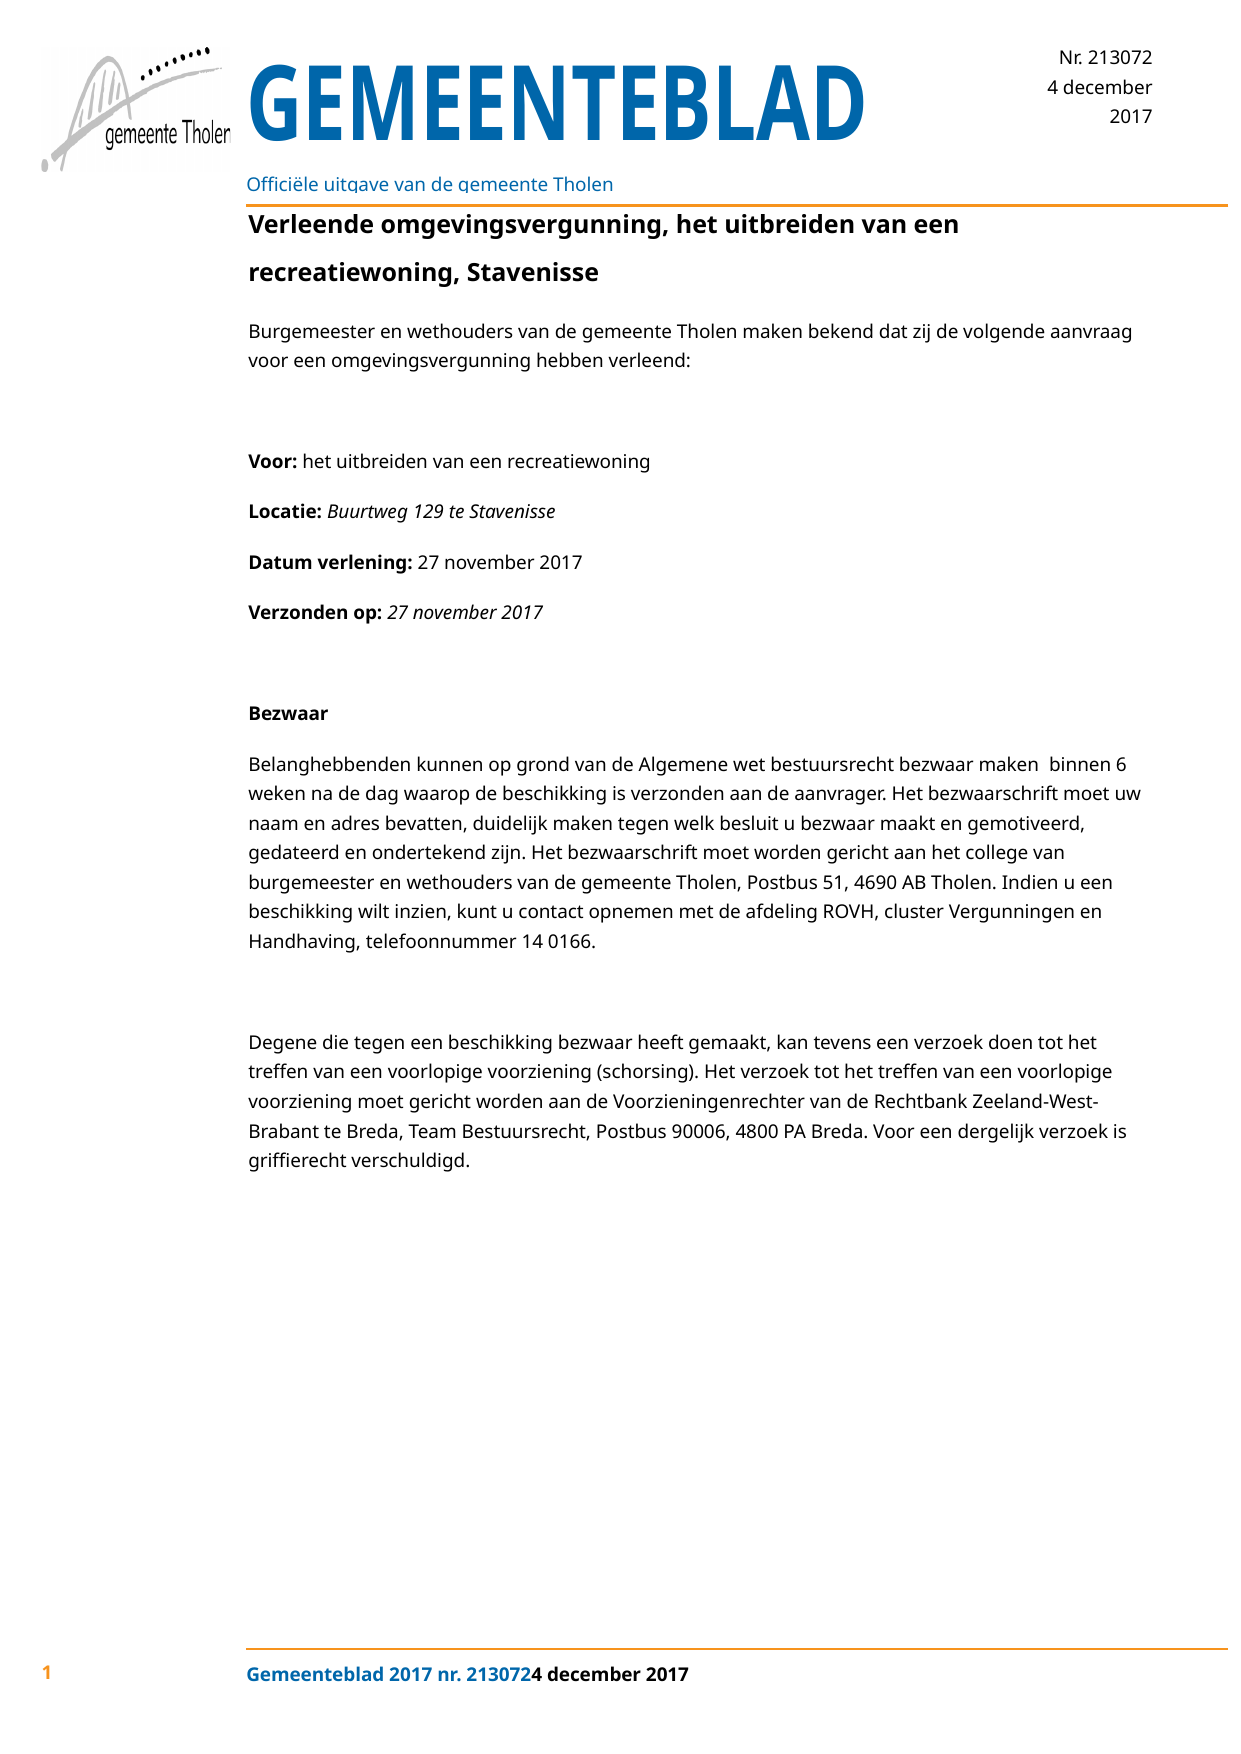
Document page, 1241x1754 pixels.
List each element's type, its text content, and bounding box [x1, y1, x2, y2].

text Burgemeester en wethouders van de gemeente Tholen maken bekend dat zij de volgende aanvraag voor een omgevingsvergunning hebben verleend: [248, 318, 1152, 373]
text Verleende omgevingsvergunning, het uitbreiden van een recreatiewoning, Stavenisse [248, 207, 1152, 288]
picture [41, 47, 231, 172]
text Datum verlening: 27 november 2017 [248, 549, 1152, 575]
text Bezwaar [248, 700, 1152, 726]
text Verzonden op: 27 november 2017 [248, 599, 1152, 625]
text Voor: het uitbreiden van een recreatiewoning [248, 448, 1152, 474]
text Degene die tegen een beschikking bezwaar heeft gemaakt, kan tevens een verzoek doen tot het treffen van een voorlopige voorziening (schorsing). Het verzoek tot het treffen van een voorlopige voorziening moet gericht worden aan de Voorzieningenrechter van de Rechtbank Zeeland-West-Brabant te Breda, Team Bestuursrecht, Postbus 90006, 4800 PA Breda. Voor een dergelijk verzoek is griffierecht verschuldigd. [248, 1029, 1152, 1173]
text Locatie: Buurtweg 129 te Stavenisse [248, 499, 1152, 524]
text Belanghebbenden kunnen op grond van de Algemene wet bestuursrecht bezwaar maken binnen 6 weken na de dag waarop de beschikking is verzonden aan de aanvrager. Het bezwaarschrift moet uw naam en adres bevatten, duidelijk maken tegen welk besluit u bezwaar maakt en gemotiveerd, gedateerd en ondertekend zijn. Het bezwaarschrift moet worden gericht aan het college van burgemeester en wethouders van de gemeente Tholen, Postbus 51, 4690 AB Tholen. Indien u een beschikking wilt inzien, kunt u contact opnemen met de afdeling ROVH, cluster Vergunningen en Handhaving, telefoonnummer 14 0166. [248, 751, 1152, 954]
